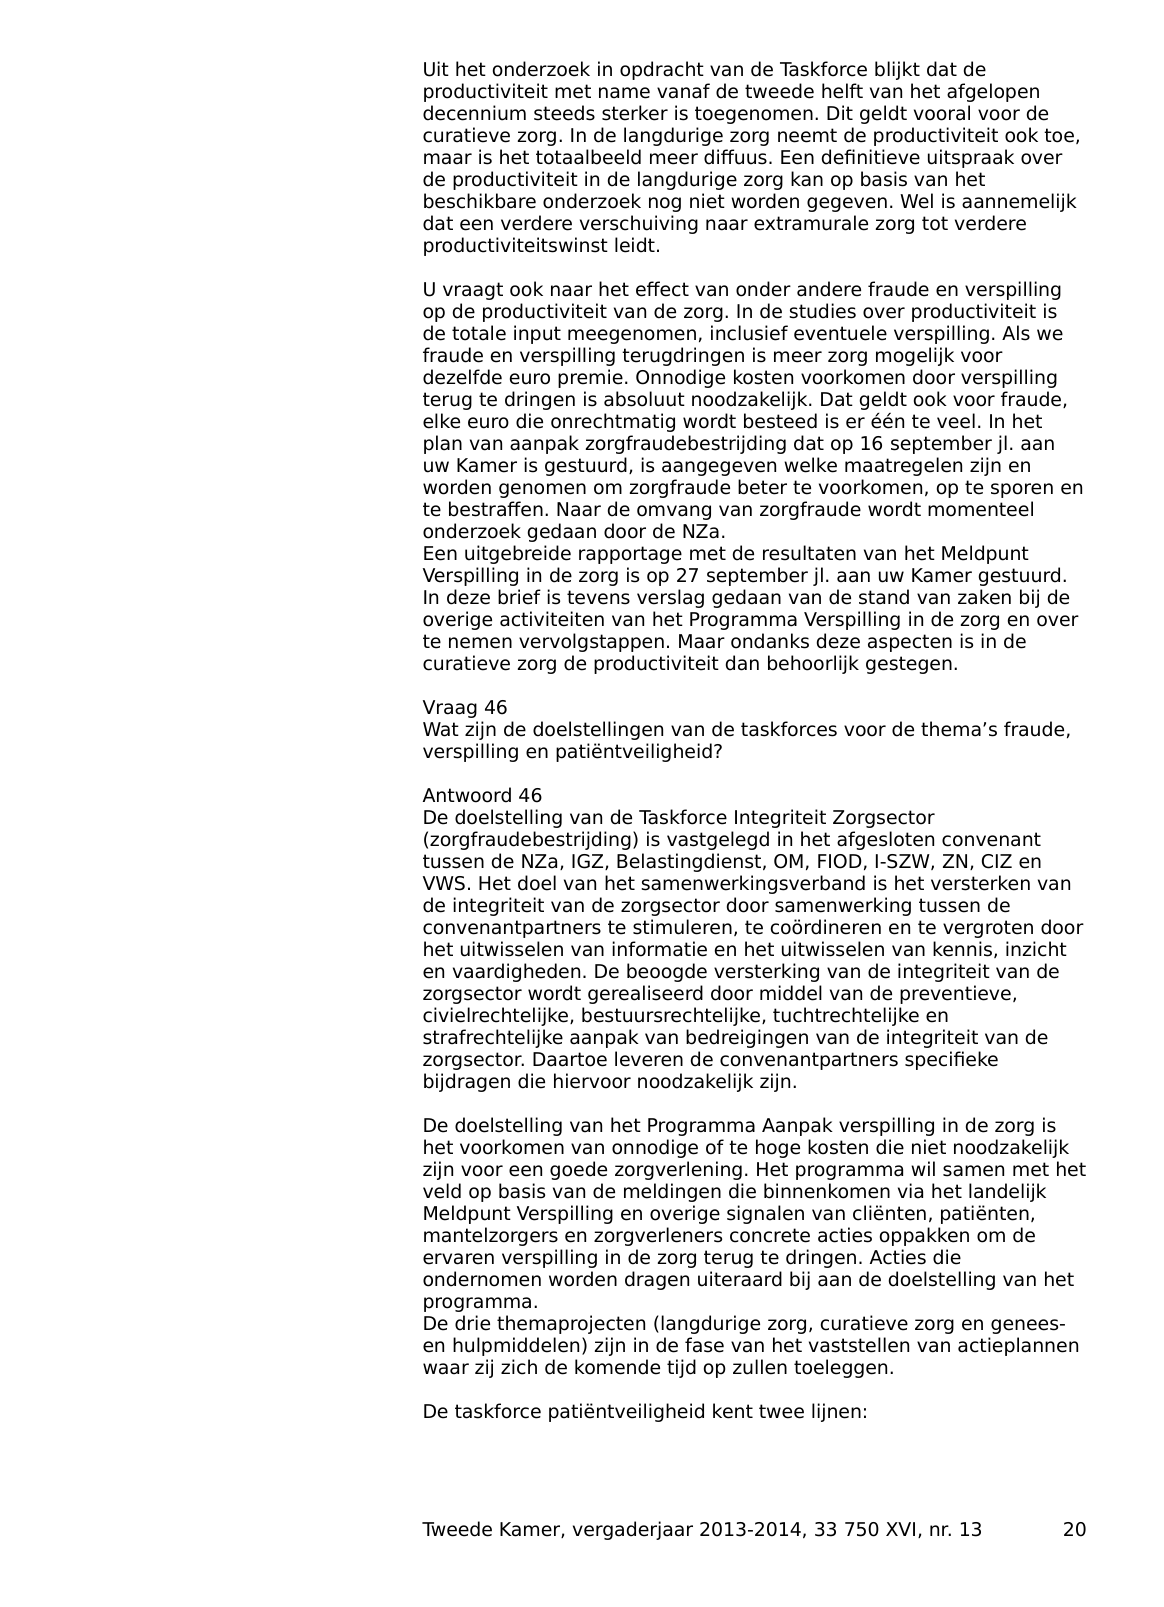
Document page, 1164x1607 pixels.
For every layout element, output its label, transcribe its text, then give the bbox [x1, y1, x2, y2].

text De drie themaprojecten (langdurige zorg, curatieve zorg en genees- en hulpmiddelen) zijn in de fase van het vaststellen van actieplannen waar zij zich de komende tijd op zullen toeleggen. [422, 1313, 1087, 1379]
text Wat zijn de doelstellingen van de taskforces voor de thema’s fraude, verspilling en patiëntveiligheid? [422, 719, 1087, 763]
text U vraagt ook naar het effect van onder andere fraude en verspilling op de productiviteit van de zorg. In de studies over productiviteit is de totale input meegenomen, inclusief eventuele verspilling. Als we fraude en verspilling terugdringen is meer zorg mogelijk voor dezelfde euro premie. Onnodige kosten voorkomen door verspilling terug te dringen is absoluut noodzakelijk. Dat geldt ook voor fraude, elke euro die onrechtmatig wordt besteed is er één te veel. In het plan van aanpak zorgfraudebestrijding dat op 16 september jl. aan uw Kamer is gestuurd, is aangegeven welke maatregelen zijn en worden genomen om zorgfraude beter te voorkomen, op te sporen en te bestraffen. Naar de omvang van zorgfraude wordt momenteel onderzoek gedaan door de NZa. [422, 279, 1087, 543]
text De doelstelling van de Taskforce Integriteit Zorgsector (zorgfraudebestrijding) is vastgelegd in het afgesloten convenant tussen de NZa, IGZ, Belastingdienst, OM, FIOD, I-SZW, ZN, CIZ en VWS. Het doel van het samenwerkingsverband is het versterken van de integriteit van de zorgsector door samenwerking tussen de convenantpartners te stimuleren, te coördineren en te vergroten door het uitwisselen van informatie en het uitwisselen van kennis, inzicht en vaardigheden. De beoogde versterking van de integriteit van de zorgsector wordt gerealiseerd door middel van de preventieve, civielrechtelijke, bestuursrechtelijke, tuchtrechtelijke en strafrechtelijke aanpak van bedreigingen van de integriteit van de zorgsector. Daartoe leveren de convenantpartners specifieke bijdragen die hiervoor noodzakelijk zijn. [422, 807, 1087, 1093]
text Vraag 46 [422, 697, 1087, 719]
text Een uitgebreide rapportage met de resultaten van het Meldpunt Verspilling in de zorg is op 27 september jl. aan uw Kamer gestuurd. In deze brief is tevens verslag gedaan van de stand van zaken bij de overige activiteiten van het Programma Verspilling in de zorg en over te nemen vervolgstappen. Maar ondanks deze aspecten is in de curatieve zorg de productiviteit dan behoorlijk gestegen. [422, 543, 1087, 675]
text Antwoord 46 [422, 785, 1087, 807]
text De doelstelling van het Programma Aanpak verspilling in de zorg is het voorkomen van onnodige of te hoge kosten die niet noodzakelijk zijn voor een goede zorgverlening. Het programma wil samen met het veld op basis van de meldingen die binnenkomen via het landelijk Meldpunt Verspilling en overige signalen van cliënten, patiënten, mantelzorgers en zorgverleners concrete acties oppakken om de ervaren verspilling in de zorg terug te dringen. Acties die ondernomen worden dragen uiteraard bij aan de doelstelling van het programma. [422, 1115, 1087, 1313]
text Uit het onderzoek in opdracht van de Taskforce blijkt dat de productiviteit met name vanaf de tweede helft van het afgelopen decennium steeds sterker is toegenomen. Dit geldt vooral voor de curatieve zorg. In de langdurige zorg neemt de productiviteit ook toe, maar is het totaalbeeld meer diffuus. Een definitieve uitspraak over de productiviteit in de langdurige zorg kan op basis van het beschikbare onderzoek nog niet worden gegeven. Wel is aannemelijk dat een verdere verschuiving naar extramurale zorg tot verdere productiviteitswinst leidt. [422, 59, 1087, 257]
text De taskforce patiëntveiligheid kent twee lijnen: [422, 1401, 1087, 1423]
